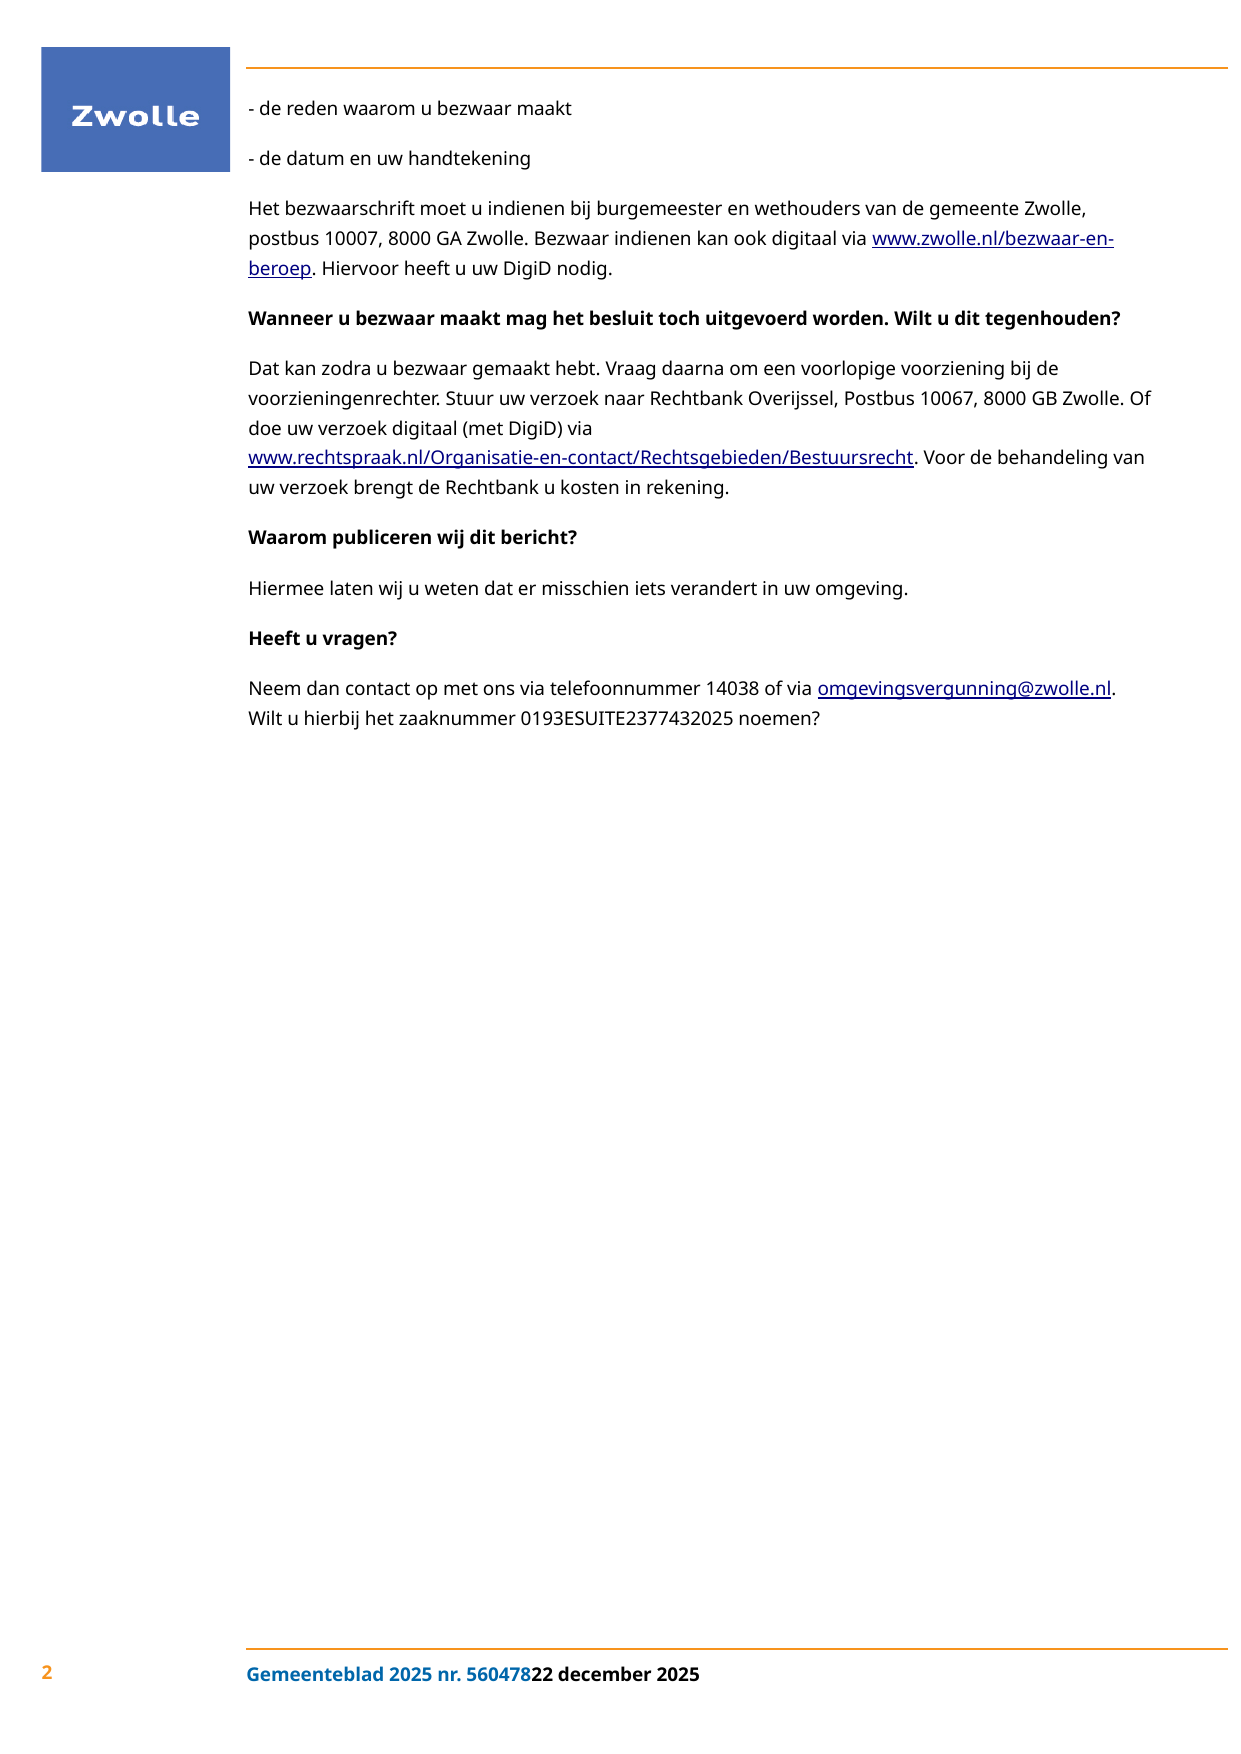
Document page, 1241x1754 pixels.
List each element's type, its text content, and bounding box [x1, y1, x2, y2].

picture [41, 47, 231, 172]
text Hiermee laten wij u weten dat er misschien iets verandert in uw omgeving. [248, 575, 1152, 601]
text Wanneer u bezwaar maakt mag het besluit toch uitgevoerd worden. Wilt u dit tegenhouden? [248, 305, 1152, 331]
text - de reden waarom u bezwaar maakt [248, 95, 1152, 121]
text Het bezwaarschrift moet u indienen bij burgemeester en wethouders van de gemeente Zwolle, postbus 10007, 8000 GA Zwolle. Bezwaar indienen kan ook digitaal via www.zwolle.nl/bezwaar-en-beroep. Hiervoor heeft u uw DigiD nodig. [248, 196, 1152, 281]
text Heeft u vragen? [248, 625, 1152, 651]
text Neem dan contact op met ons via telefoonnummer 14038 of via omgevingsvergunning@zwolle.nl. Wilt u hierbij het zaaknummer 0193ESUITE2377432025 noemen? [248, 676, 1152, 731]
text Dat kan zodra u bezwaar gemaakt hebt. Vraag daarna om een voorlopige voorziening bij de voorzieningenrechter. Stuur uw verzoek naar Rechtbank Overijssel, Postbus 10067, 8000 GB Zwolle. Of doe uw verzoek digitaal (met DigiD) via www.rechtspraak.nl/Organisatie-en-contact/Rechtsgebieden/Bestuursrecht. Voor de behandeling van uw verzoek brengt de Rechtbank u kosten in rekening. [248, 356, 1152, 500]
text - de datum en uw handtekening [248, 145, 1152, 171]
text Waarom publiceren wij dit bericht? [248, 524, 1152, 550]
